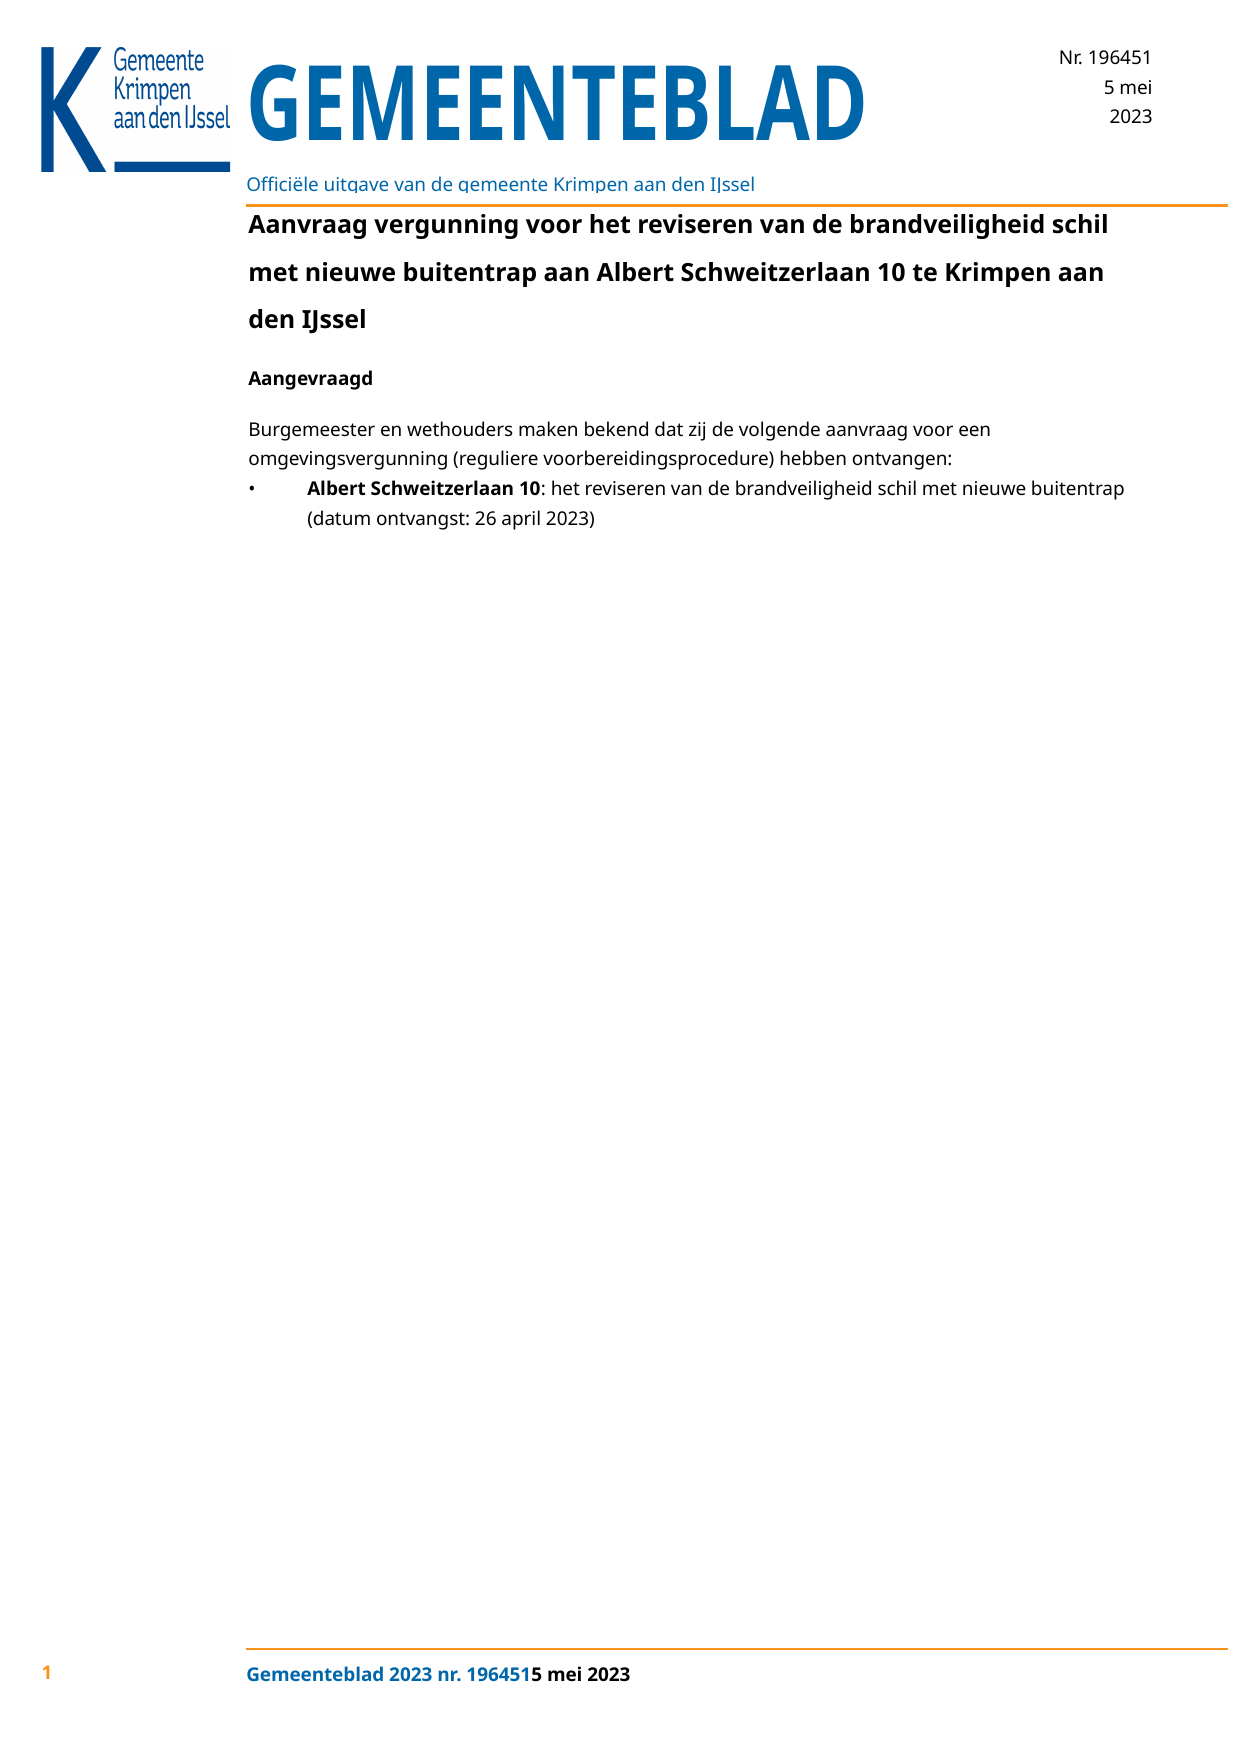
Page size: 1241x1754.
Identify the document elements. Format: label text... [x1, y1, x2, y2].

text Aanvraag vergunning voor het reviseren van de brandveiligheid schil met nieuwe buitentrap aan Albert Schweitzerlaan 10 te Krimpen aan den IJssel [248, 207, 1152, 336]
text Aangevraagd [248, 366, 1152, 391]
list Albert Schweitzerlaan 10: het reviseren van de brandveiligheid schil met nieuwe buitentrap (datum ontvangst: 26 april 2023) [248, 475, 1152, 530]
text Burgemeester en wethouders maken bekend dat zij de volgende aanvraag voor een omgevingsvergunning (reguliere voorbereidingsprocedure) hebben ontvangen: [248, 416, 1152, 471]
picture [41, 47, 231, 172]
